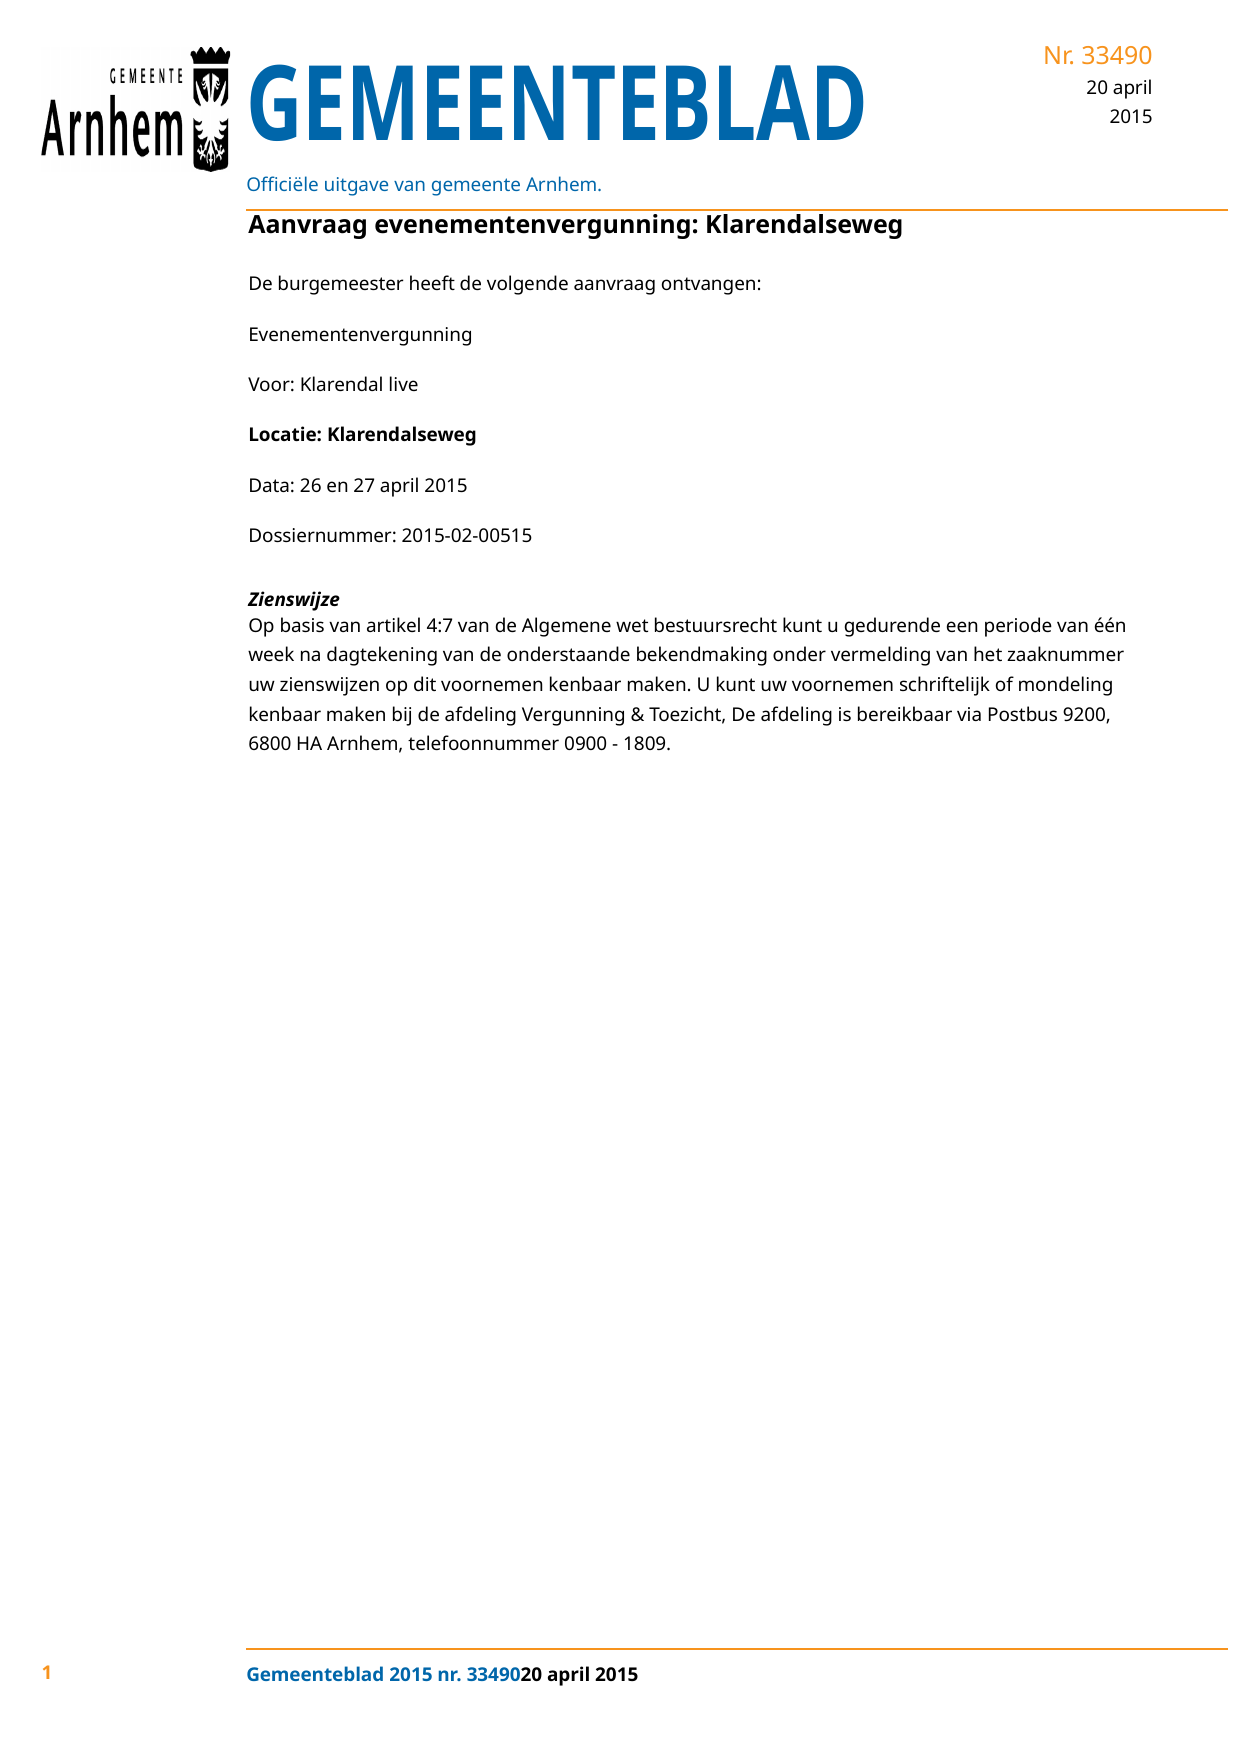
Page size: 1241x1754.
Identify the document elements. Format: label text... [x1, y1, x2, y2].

text Data: 26 en 27 april 2015 [248, 472, 1152, 498]
text Voor: Klarendal live [248, 371, 1152, 397]
text Evenementenvergunning [248, 321, 1152, 346]
text De burgemeester heeft de volgende aanvraag ontvangen: [248, 270, 1152, 296]
text Locatie: Klarendalseweg [248, 422, 1152, 447]
text Dossiernummer: 2015-02-00515 [248, 522, 1152, 548]
picture [41, 47, 231, 172]
text Aanvraag evenementenvergunning: Klarendalseweg [248, 211, 1152, 241]
text Op basis van artikel 4:7 van de Algemene wet bestuursrecht kunt u gedurende een periode van één week na dagtekening van de onderstaande bekendmaking onder vermelding van het zaaknummer uw zienswijzen op dit voornemen kenbaar maken. U kunt uw voornemen schriftelijk of mondeling kenbaar maken bij de afdeling Vergunning & Toezicht, De afdeling is bereikbaar via Postbus 9200, 6800 HA Arnhem, telefoonnummer 0900 - 1809. [248, 612, 1152, 756]
text Zienswijze [248, 586, 1152, 612]
